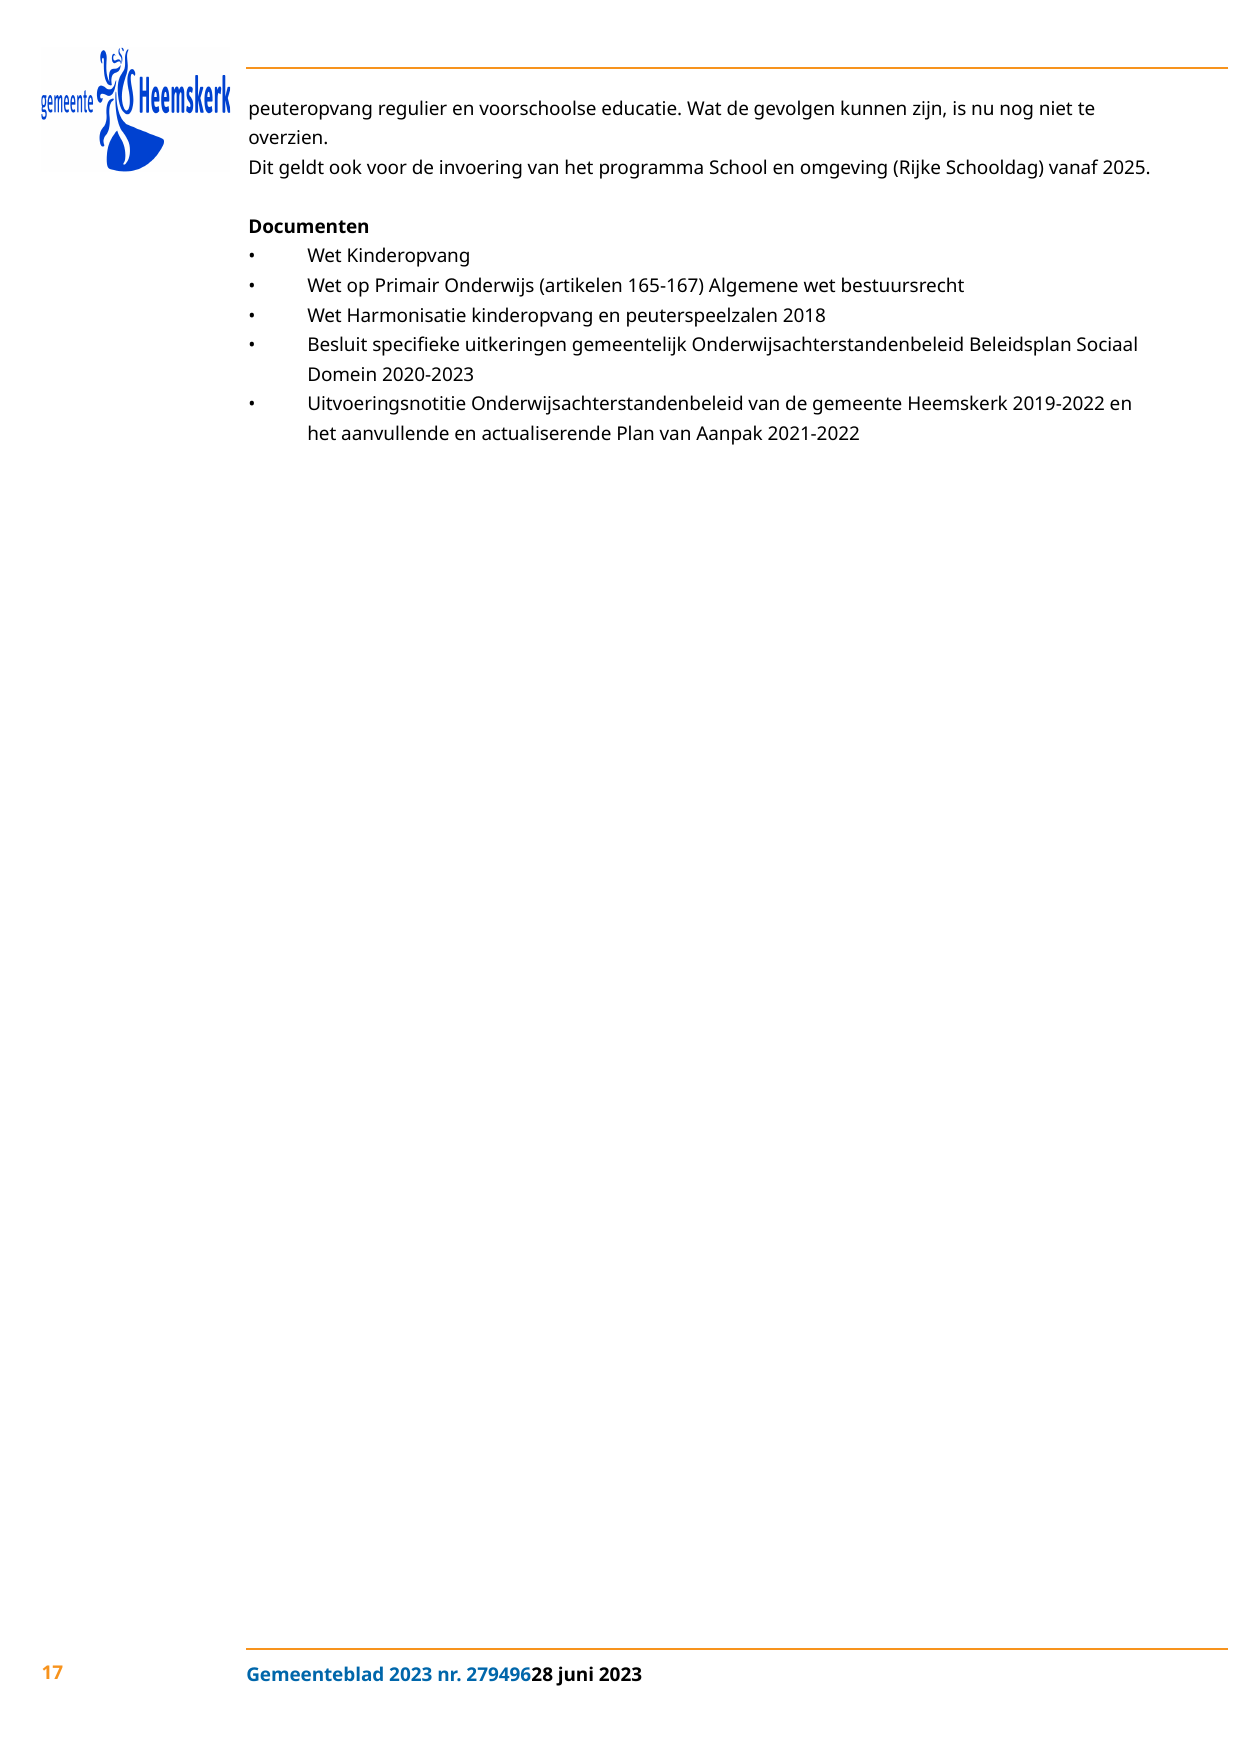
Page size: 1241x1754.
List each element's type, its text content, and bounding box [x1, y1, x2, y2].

list Wet Kinderopvang [248, 243, 1152, 268]
text peuteropvang regulier en voorschoolse educatie. Wat de gevolgen kunnen zijn, is nu nog niet te overzien. [248, 95, 1152, 150]
list Uitvoeringsnotitie Onderwijsachterstandenbeleid van de gemeente Heemskerk 2019-2022 en het aanvullende en actualiserende Plan van Aanpak 2021-2022 [248, 391, 1152, 446]
text Dit geldt ook voor de invoering van het programma School en omgeving (Rijke Schooldag) vanaf 2025. [248, 154, 1152, 180]
picture [41, 47, 231, 172]
text Documenten [248, 213, 1152, 239]
list Wet Harmonisatie kinderopvang en peuterspeelzalen 2018 [248, 302, 1152, 328]
list Besluit specifieke uitkeringen gemeentelijk Onderwijsachterstandenbeleid Beleidsplan Sociaal Domein 2020-2023 [248, 331, 1152, 387]
list Wet op Primair Onderwijs (artikelen 165-167) Algemene wet bestuursrecht [248, 272, 1152, 298]
